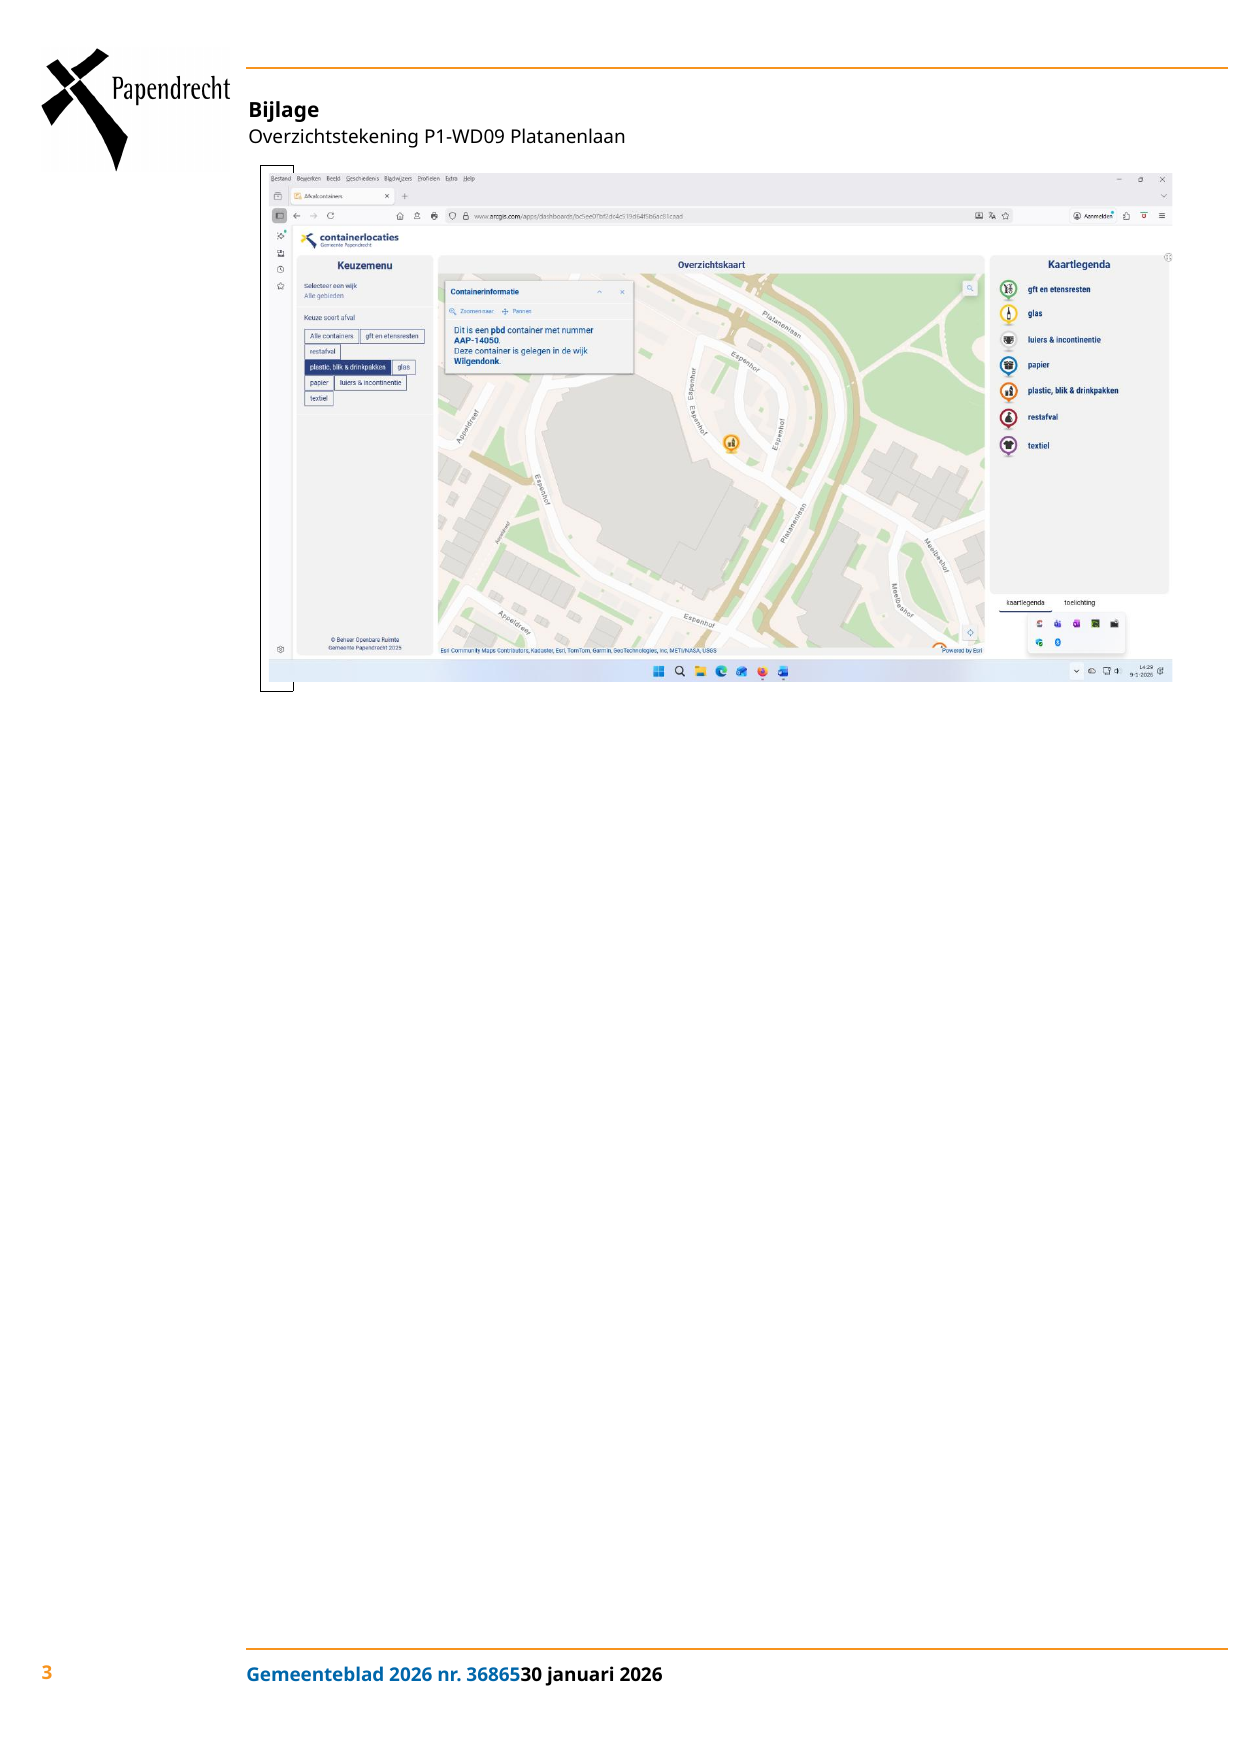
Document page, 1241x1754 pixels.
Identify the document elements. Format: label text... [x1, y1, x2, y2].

text Bijlage [248, 95, 1152, 123]
text Overzichtstekening P1-WD09 Platanenlaan [248, 123, 1152, 149]
picture [268, 173, 1173, 682]
picture [41, 47, 231, 172]
